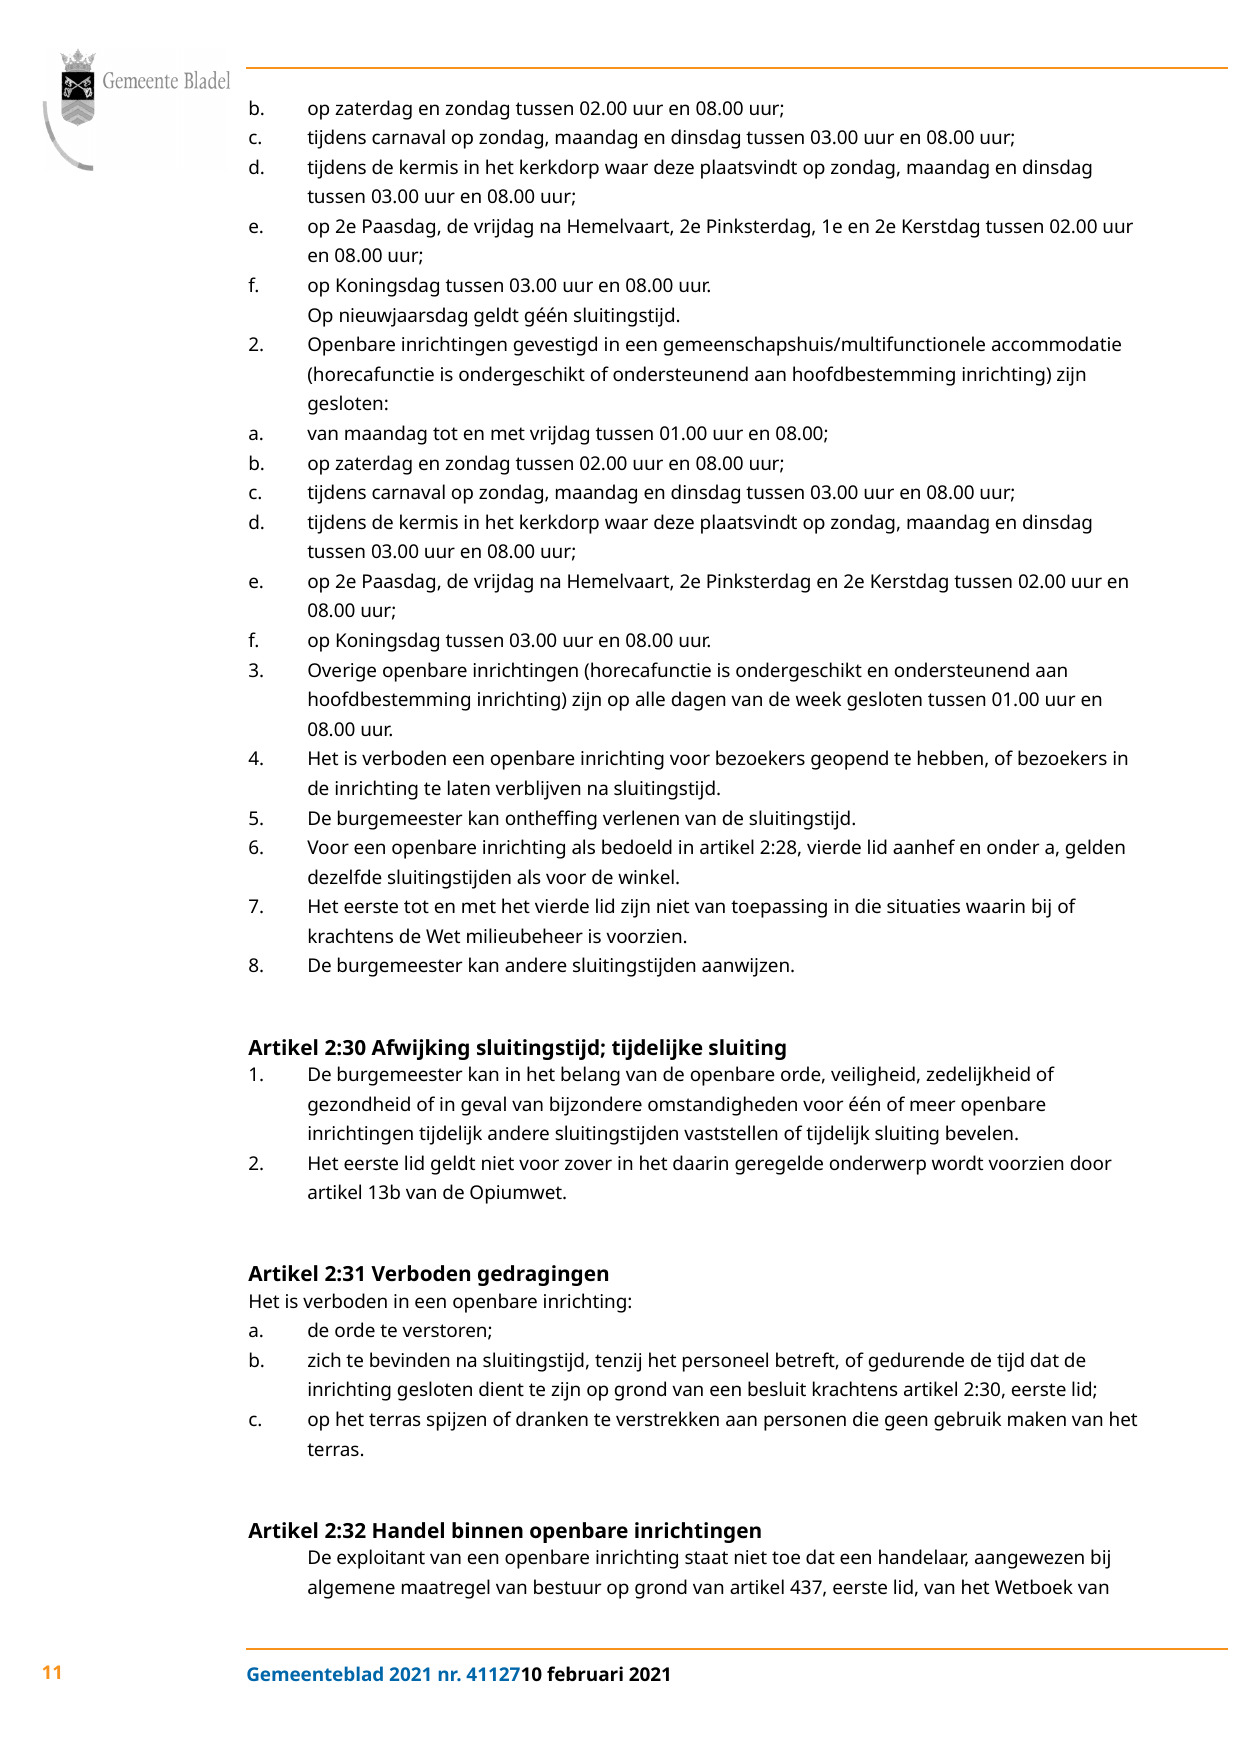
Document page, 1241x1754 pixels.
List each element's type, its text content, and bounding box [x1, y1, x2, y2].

list tijdens de kermis in het kerkdorp waar deze plaatsvindt op zondag, maandag en dinsdag tussen 03.00 uur en 08.00 uur; [248, 509, 1152, 564]
list op Koningsdag tussen 03.00 uur en 08.00 uur. [248, 627, 1152, 653]
list de orde te verstoren; [248, 1317, 1152, 1343]
list Voor een openbare inrichting als bedoeld in artikel 2:28, vierde lid aanhef en onder a, gelden dezelfde sluitingstijden als voor de winkel. [248, 834, 1152, 890]
list op Koningsdag tussen 03.00 uur en 08.00 uur. [248, 272, 1152, 298]
text Artikel 2:32 Handel binnen openbare inrichtingen [248, 1516, 1152, 1544]
text Artikel 2:31 Verboden gedragingen [248, 1259, 1152, 1288]
text Het is verboden in een openbare inrichting: [248, 1288, 1152, 1314]
list De burgemeester kan ontheffing verlenen van de sluitingstijd. [248, 805, 1152, 831]
list De burgemeester kan in het belang van de openbare orde, veiligheid, zedelijkheid of gezondheid of in geval van bijzondere omstandigheden voor één of meer openbare inrichtingen tijdelijk andere sluitingstijden vaststellen of tijdelijk sluiting bevelen. [248, 1061, 1152, 1146]
list tijdens carnaval op zondag, maandag en dinsdag tussen 03.00 uur en 08.00 uur; [248, 479, 1152, 505]
list op zaterdag en zondag tussen 02.00 uur en 08.00 uur; [248, 95, 1152, 121]
list Overige openbare inrichtingen (horecafunctie is ondergeschikt en ondersteunend aan hoofdbestemming inrichting) zijn op alle dagen van de week gesloten tussen 01.00 uur en 08.00 uur. [248, 657, 1152, 742]
text Artikel 2:30 Afwijking sluitingstijd; tijdelijke sluiting [248, 1033, 1152, 1061]
list tijdens carnaval op zondag, maandag en dinsdag tussen 03.00 uur en 08.00 uur; [248, 124, 1152, 150]
list De exploitant van een openbare inrichting staat niet toe dat een handelaar, aangewezen bij algemene maatregel van bestuur op grond van artikel 437, eerste lid, van het Wetboek van [248, 1544, 1152, 1599]
list Op nieuwjaarsdag geldt géén sluitingstijd. [248, 302, 1152, 328]
list op het terras spijzen of dranken te verstrekken aan personen die geen gebruik maken van het terras. [248, 1406, 1152, 1462]
list op 2e Paasdag, de vrijdag na Hemelvaart, 2e Pinksterdag en 2e Kerstdag tussen 02.00 uur en 08.00 uur; [248, 568, 1152, 623]
list zich te bevinden na sluitingstijd, tenzij het personeel betreft, of gedurende de tijd dat de inrichting gesloten dient te zijn op grond van een besluit krachtens artikel 2:30, eerste lid; [248, 1347, 1152, 1402]
picture [41, 47, 231, 172]
list Het eerste lid geldt niet voor zover in het daarin geregelde onderwerp wordt voorzien door artikel 13b van de Opiumwet. [248, 1150, 1152, 1205]
list op zaterdag en zondag tussen 02.00 uur en 08.00 uur; [248, 450, 1152, 476]
list van maandag tot en met vrijdag tussen 01.00 uur en 08.00; [248, 420, 1152, 446]
list op 2e Paasdag, de vrijdag na Hemelvaart, 2e Pinksterdag, 1e en 2e Kerstdag tussen 02.00 uur en 08.00 uur; [248, 213, 1152, 268]
list Openbare inrichtingen gevestigd in een gemeenschapshuis/multifunctionele accommodatie (horecafunctie is ondergeschikt of ondersteunend aan hoofdbestemming inrichting) zijn gesloten: [248, 331, 1152, 416]
list tijdens de kermis in het kerkdorp waar deze plaatsvindt op zondag, maandag en dinsdag tussen 03.00 uur en 08.00 uur; [248, 154, 1152, 209]
list De burgemeester kan andere sluitingstijden aanwijzen. [248, 953, 1152, 978]
list Het is verboden een openbare inrichting voor bezoekers geopend te hebben, of bezoekers in de inrichting te laten verblijven na sluitingstijd. [248, 746, 1152, 801]
list Het eerste tot en met het vierde lid zijn niet van toepassing in die situaties waarin bij of krachtens de Wet milieubeheer is voorzien. [248, 893, 1152, 949]
